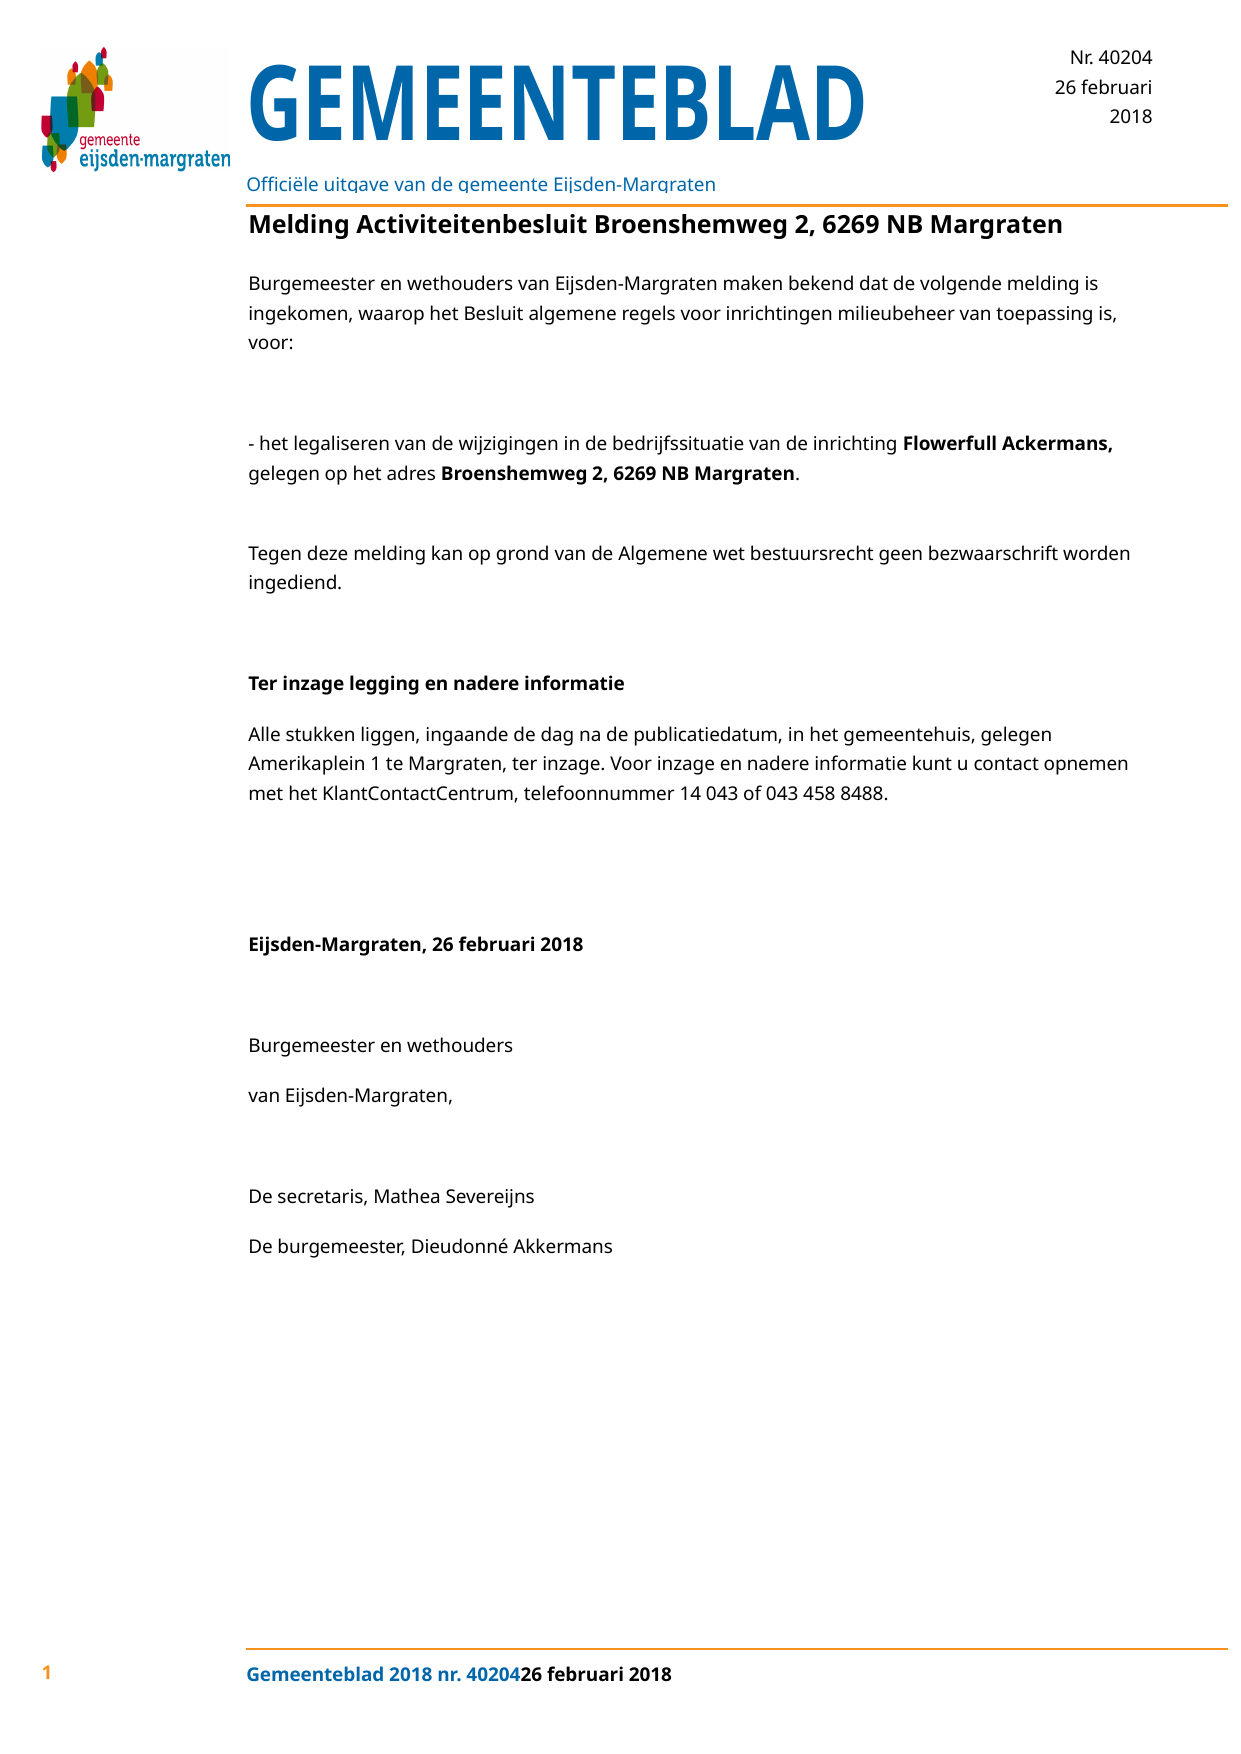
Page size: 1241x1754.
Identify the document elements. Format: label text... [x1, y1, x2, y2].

text - het legaliseren van de wijzigingen in de bedrijfssituatie van de inrichting Flowerfull Ackermans, gelegen op het adres Broenshemweg 2, 6269 NB Margraten. [248, 430, 1152, 486]
text van Eijsden-Margraten, [248, 1082, 1152, 1108]
text Eijsden-Margraten, 26 februari 2018 [248, 931, 1152, 957]
text Tegen deze melding kan op grond van de Algemene wet bestuursrecht geen bezwaarschrift worden ingediend. [248, 540, 1152, 595]
text Alle stukken liggen, ingaande de dag na de publicatiedatum, in het gemeentehuis, gelegen Amerikaplein 1 te Margraten, ter inzage. Voor inzage en nadere informatie kunt u contact opnemen met het KlantContactCentrum, telefoonnummer 14 043 of 043 458 8488. [248, 721, 1152, 806]
text Ter inzage legging en nadere informatie [248, 670, 1152, 696]
text Burgemeester en wethouders van Eijsden-Margraten maken bekend dat de volgende melding is ingekomen, waarop het Besluit algemene regels voor inrichtingen milieubeheer van toepassing is, voor: [248, 270, 1152, 355]
text De burgemeester, Dieudonné Akkermans [248, 1234, 1152, 1259]
text Burgemeester en wethouders [248, 1032, 1152, 1058]
text De secretaris, Mathea Severeijns [248, 1183, 1152, 1209]
picture [41, 47, 231, 172]
text Melding Activiteitenbesluit Broenshemweg 2, 6269 NB Margraten [248, 207, 1152, 241]
